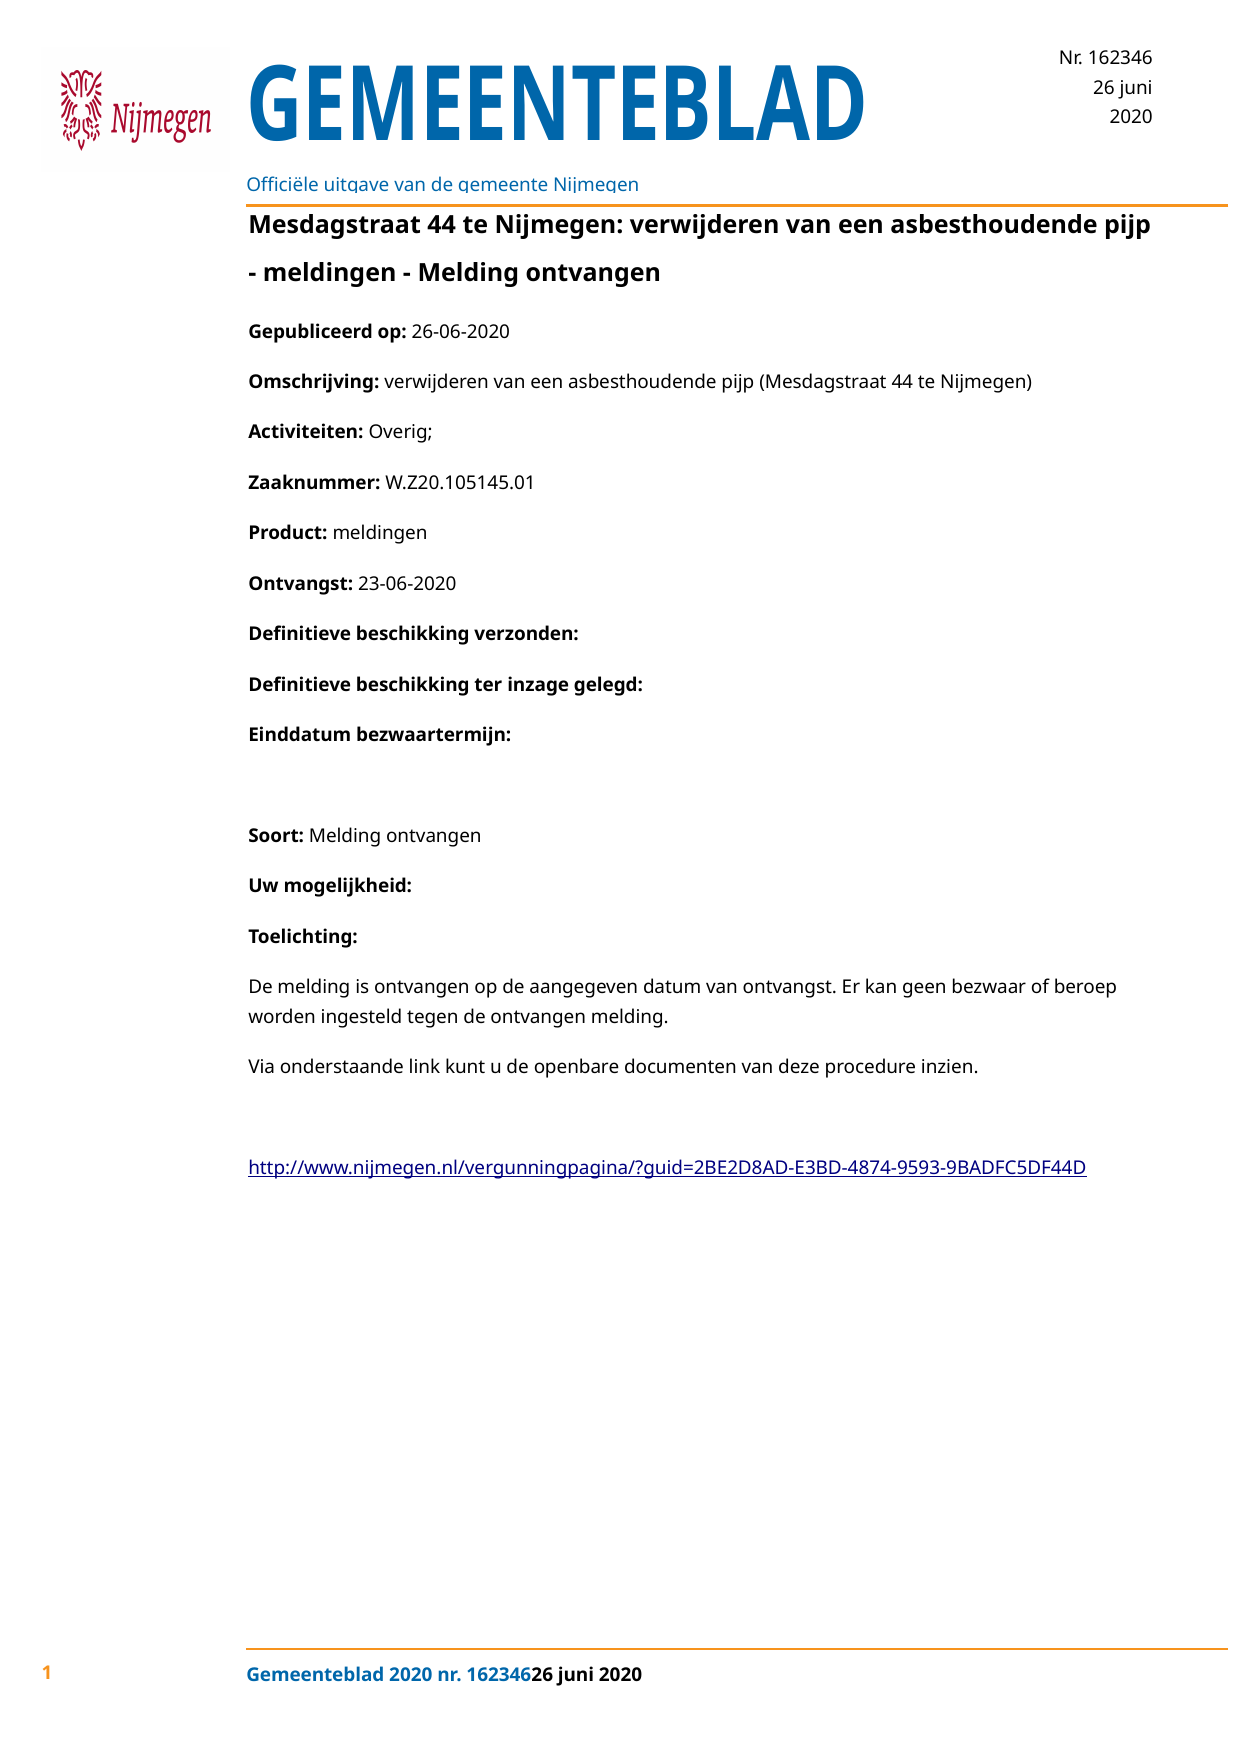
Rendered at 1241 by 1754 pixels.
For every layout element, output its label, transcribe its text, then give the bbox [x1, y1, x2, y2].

text Via onderstaande link kunt u de openbare documenten van deze procedure inzien. [248, 1053, 1152, 1079]
text Einddatum bezwaartermijn: [248, 721, 1152, 747]
text Soort: Melding ontvangen [248, 822, 1152, 848]
text De melding is ontvangen op de aangegeven datum van ontvangst. Er kan geen bezwaar of beroep worden ingesteld tegen de ontvangen melding. [248, 973, 1152, 1029]
text Toelichting: [248, 923, 1152, 949]
text Definitieve beschikking ter inzage gelegd: [248, 671, 1152, 697]
text Activiteiten: Overig; [248, 419, 1152, 444]
text Definitieve beschikking verzonden: [248, 620, 1152, 646]
text Gepubliceerd op: 26-06-2020 [248, 318, 1152, 344]
text http://www.nijmegen.nl/vergunningpagina/?guid=2BE2D8AD-E3BD-4874-9593-9BADFC5DF44D [248, 1154, 1152, 1180]
picture [41, 47, 231, 172]
text Product: meldingen [248, 519, 1152, 545]
text Uw mogelijkheid: [248, 872, 1152, 898]
text Ontvangst: 23-06-2020 [248, 570, 1152, 596]
text Mesdagstraat 44 te Nijmegen: verwijderen van een asbesthoudende pijp - meldingen - Melding ontvangen [248, 207, 1152, 288]
text Zaaknummer: W.Z20.105145.01 [248, 469, 1152, 495]
text Omschrijving: verwijderen van een asbesthoudende pijp (Mesdagstraat 44 te Nijmegen) [248, 368, 1152, 394]
